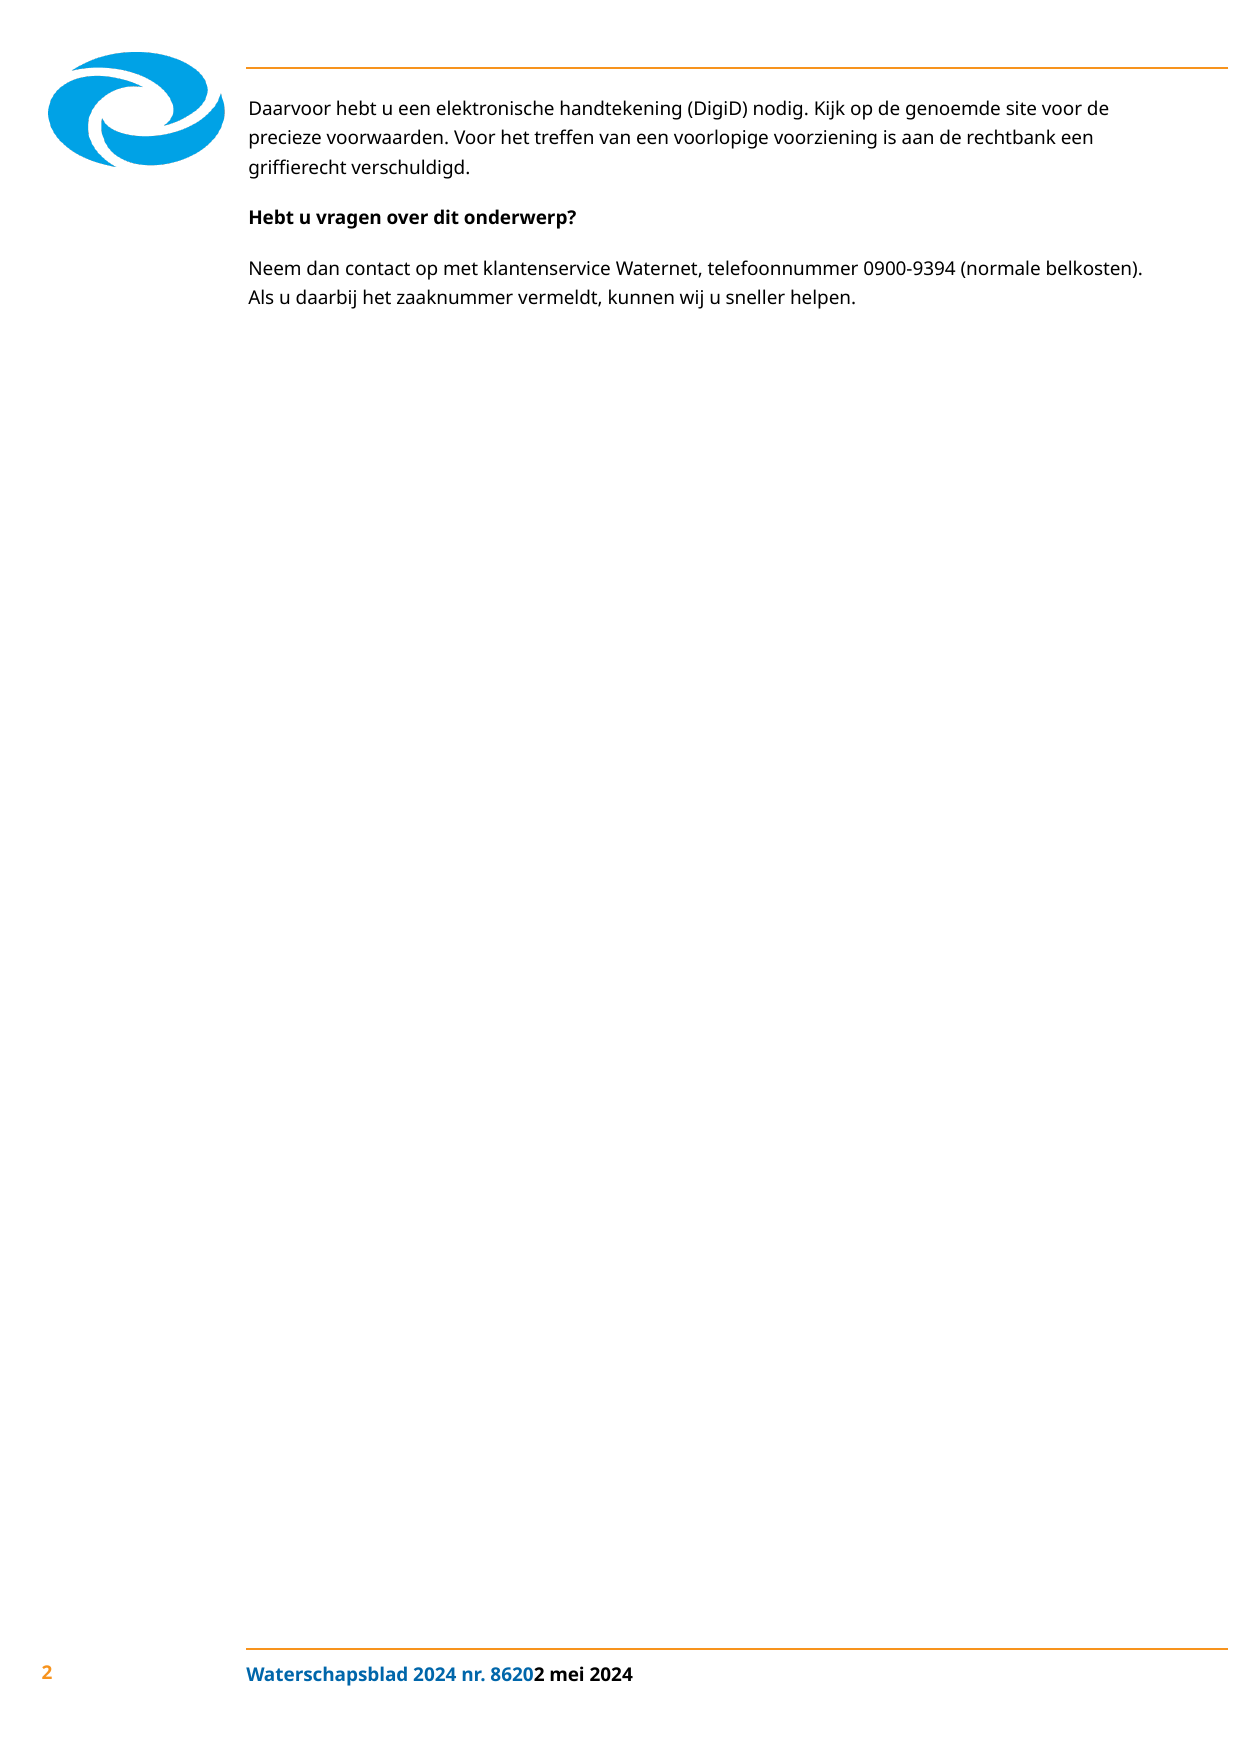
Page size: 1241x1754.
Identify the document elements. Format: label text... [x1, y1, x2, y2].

text Daarvoor hebt u een elektronische handtekening (DigiD) nodig. Kijk op de genoemde site voor de precieze voorwaarden. Voor het treffen van een voorlopige voorziening is aan de rechtbank een griffierecht verschuldigd. [248, 95, 1152, 180]
text Hebt u vragen over dit onderwerp? [248, 204, 1152, 230]
text Neem dan contact op met klantenservice Waternet, telefoonnummer 0900-9394 (normale belkosten). Als u daarbij het zaaknummer vermeldt, kunnen wij u sneller helpen. [248, 255, 1152, 310]
picture [41, 47, 231, 172]
